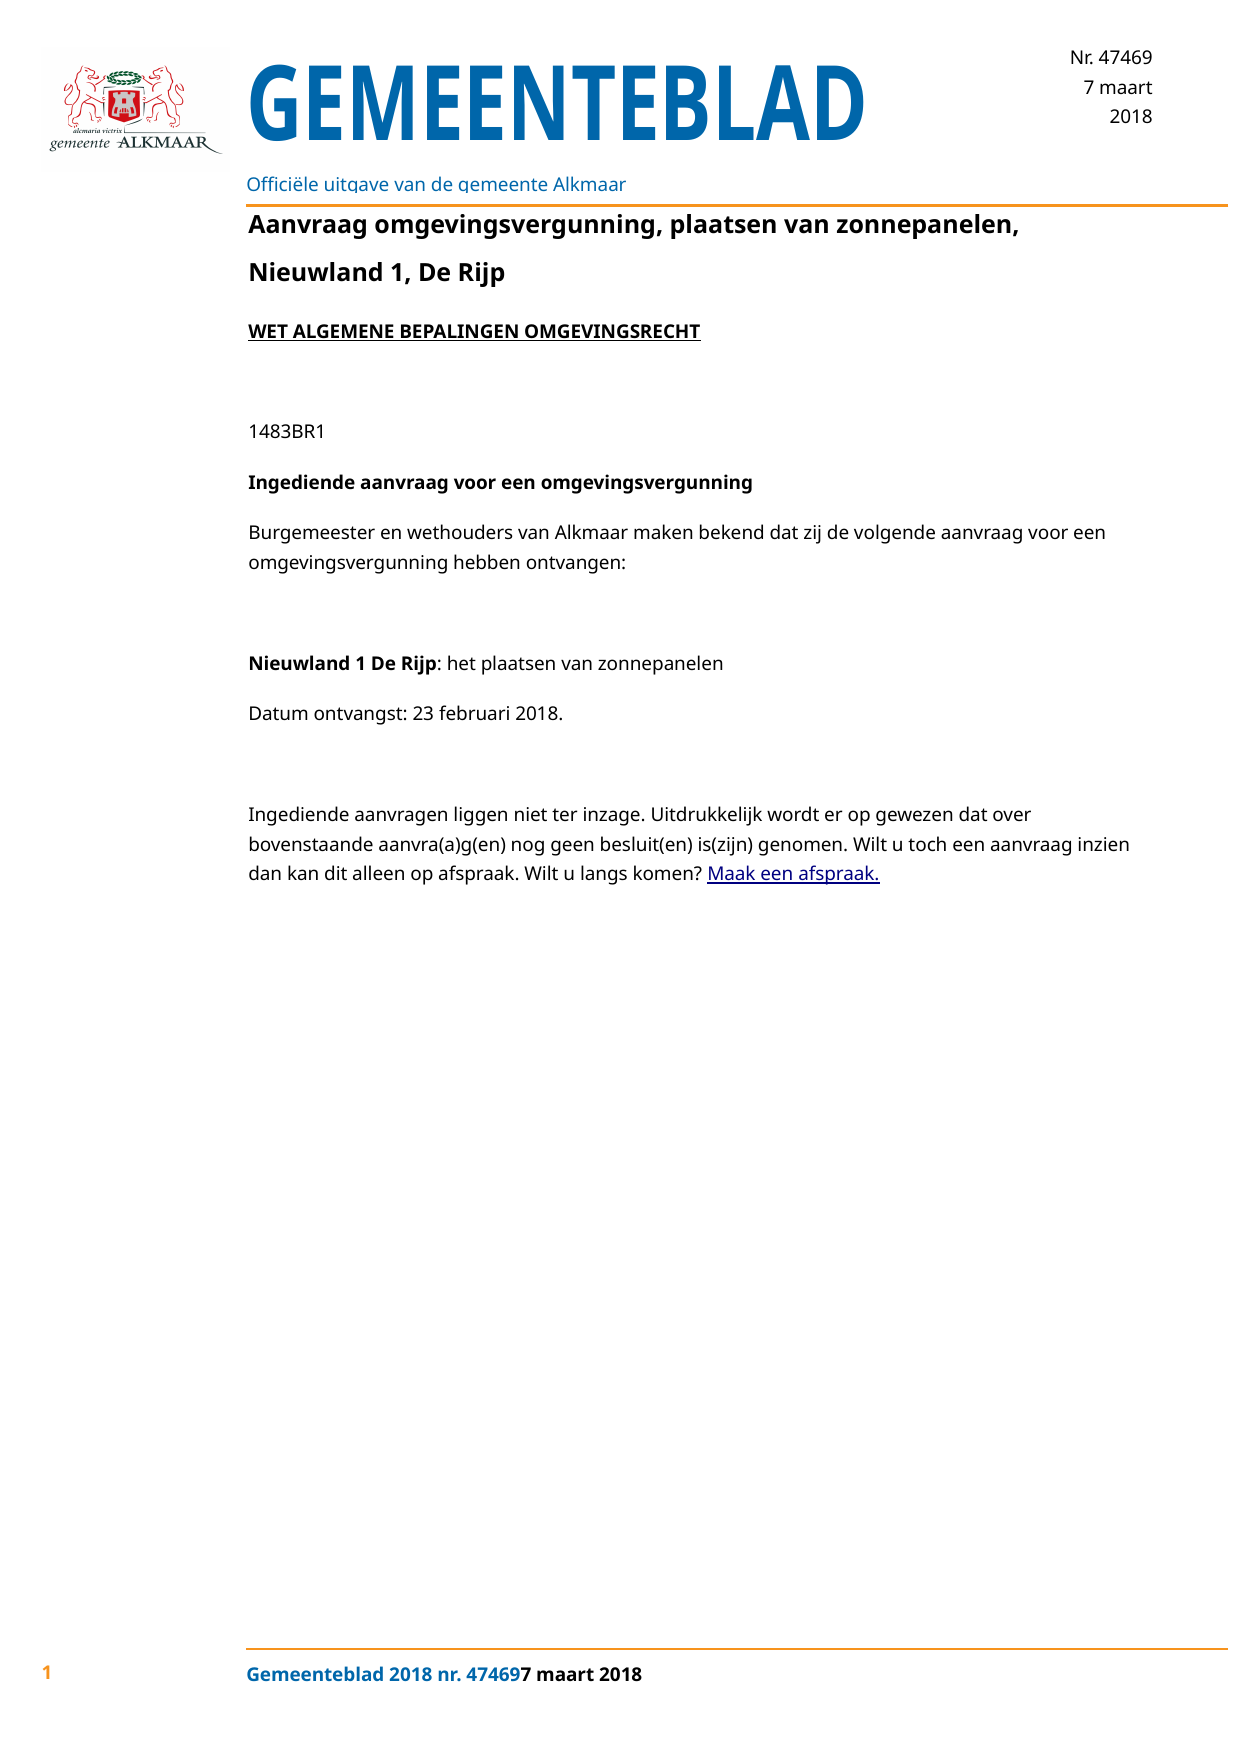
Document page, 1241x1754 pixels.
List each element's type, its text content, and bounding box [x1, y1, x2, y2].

text Datum ontvangst: 23 februari 2018. [248, 700, 1152, 726]
text Ingediende aanvraag voor een omgevingsvergunning [248, 469, 1152, 495]
text Aanvraag omgevingsvergunning, plaatsen van zonnepanelen, Nieuwland 1, De Rijp [248, 207, 1152, 288]
text Ingediende aanvragen liggen niet ter inzage. Uitdrukkelijk wordt er op gewezen dat over bovenstaande aanvra(a)g(en) nog geen besluit(en) is(zijn) genomen. Wilt u toch een aanvraag inzien dan kan dit alleen op afspraak. Wilt u langs komen? Maak een afspraak. [248, 801, 1152, 886]
picture [41, 47, 231, 172]
text 1483BR1 [248, 419, 1152, 444]
text Burgemeester en wethouders van Alkmaar maken bekend dat zij de volgende aanvraag voor een omgevingsvergunning hebben ontvangen: [248, 519, 1152, 575]
text Nieuwland 1 De Rijp: het plaatsen van zonnepanelen [248, 650, 1152, 676]
text WET ALGEMENE BEPALINGEN OMGEVINGSRECHT [248, 318, 1152, 344]
